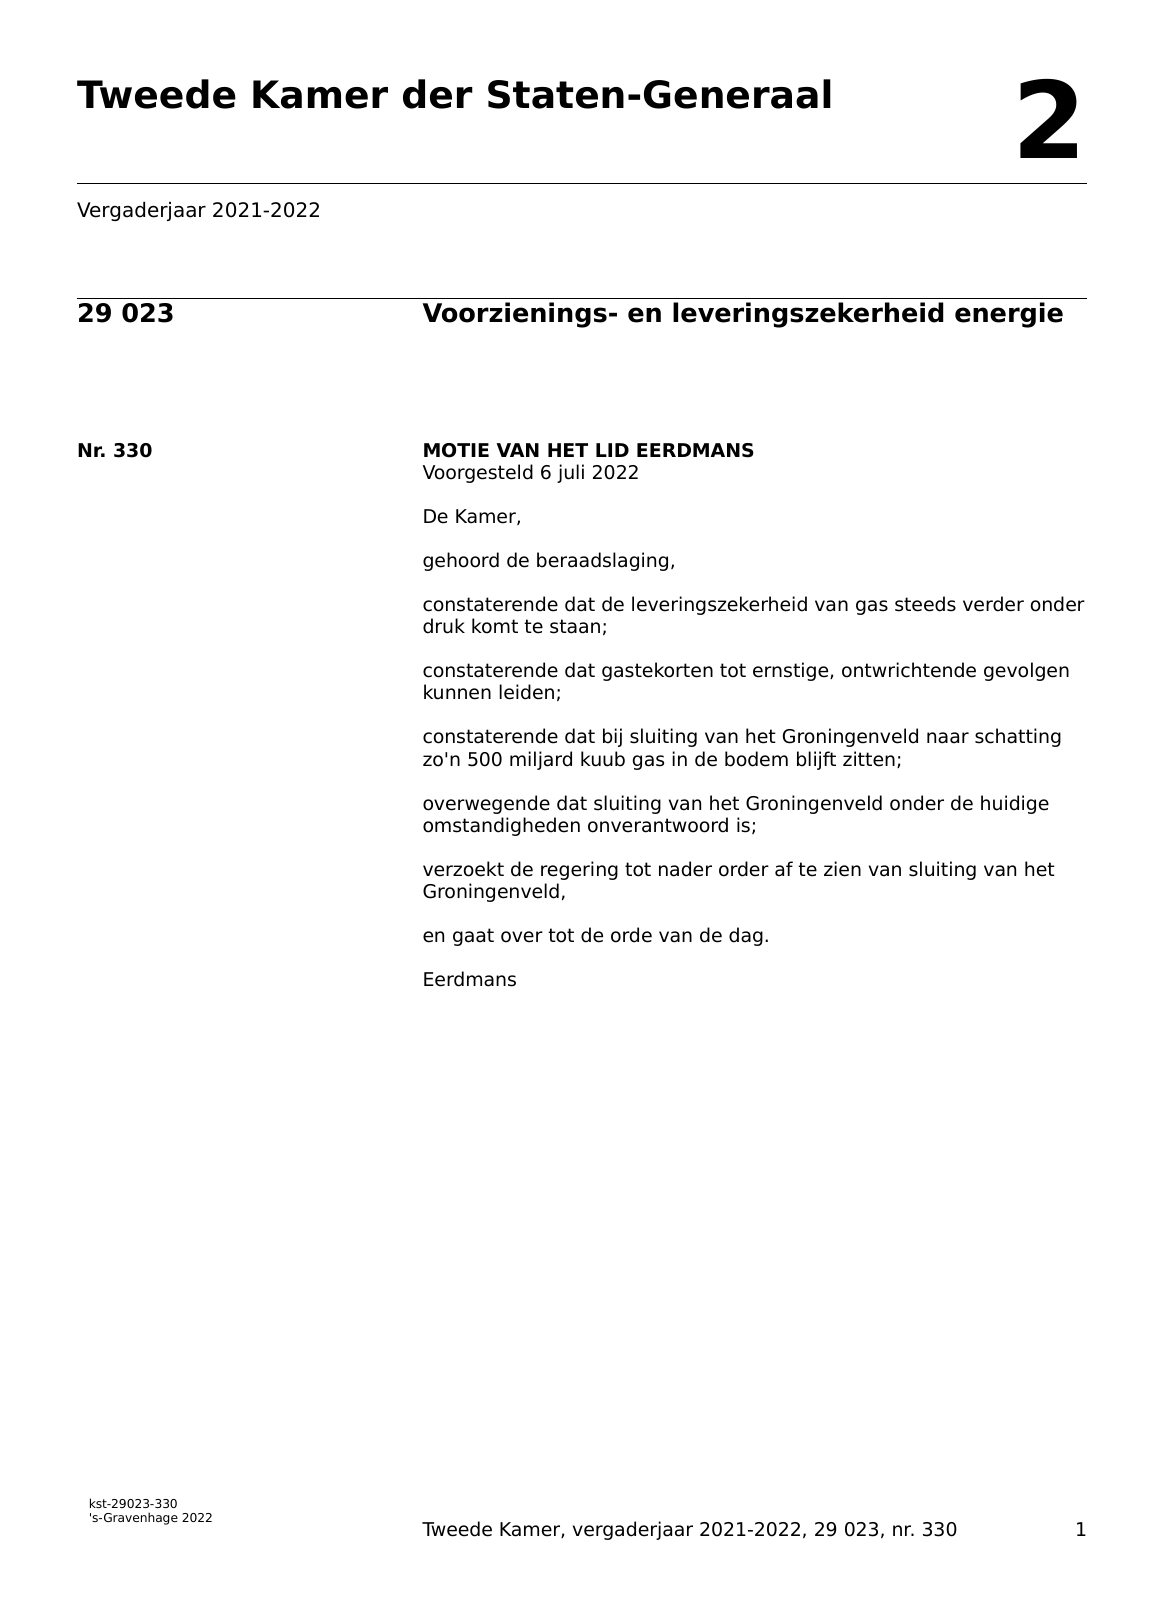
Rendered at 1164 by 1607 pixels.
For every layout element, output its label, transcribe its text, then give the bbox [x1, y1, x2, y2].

text 's-Gravenhage 2022 [88, 1511, 323, 1525]
subtitle 29 023 Voorzienings- en leveringszekerheid energie [77, 299, 1087, 329]
text constaterende dat bij sluiting van het Groningenveld naar schatting zo'n 500 miljard kuub gas in de bodem blijft zitten; [422, 726, 1087, 770]
text constaterende dat de leveringszekerheid van gas steeds verder onder druk komt te staan; [422, 594, 1087, 638]
table_cell Vergaderjaar 2021-2022 [77, 184, 1087, 298]
text kst-29023-330 [88, 1497, 323, 1511]
subtitle Nr. 330 MOTIE VAN HET LID EERDMANS [77, 440, 1087, 462]
table_header 2 [886, 59, 1087, 183]
text De Kamer, [422, 506, 1087, 528]
text overwegende dat sluiting van het Groningenveld onder de huidige omstandigheden onverantwoord is; [422, 793, 1087, 837]
text Voorgesteld 6 juli 2022 [422, 462, 1087, 484]
text gehoord de beraadslaging, [422, 550, 1087, 572]
text Eerdmans [422, 969, 1087, 991]
text verzoekt de regering tot nader order af te zien van sluiting van het Groningenveld, [422, 859, 1087, 903]
text en gaat over tot de orde van de dag. [422, 925, 1087, 947]
text constaterende dat gastekorten tot ernstige, ontwrichtende gevolgen kunnen leiden; [422, 660, 1087, 704]
table_header Tweede Kamer der Staten-Generaal [77, 59, 886, 183]
